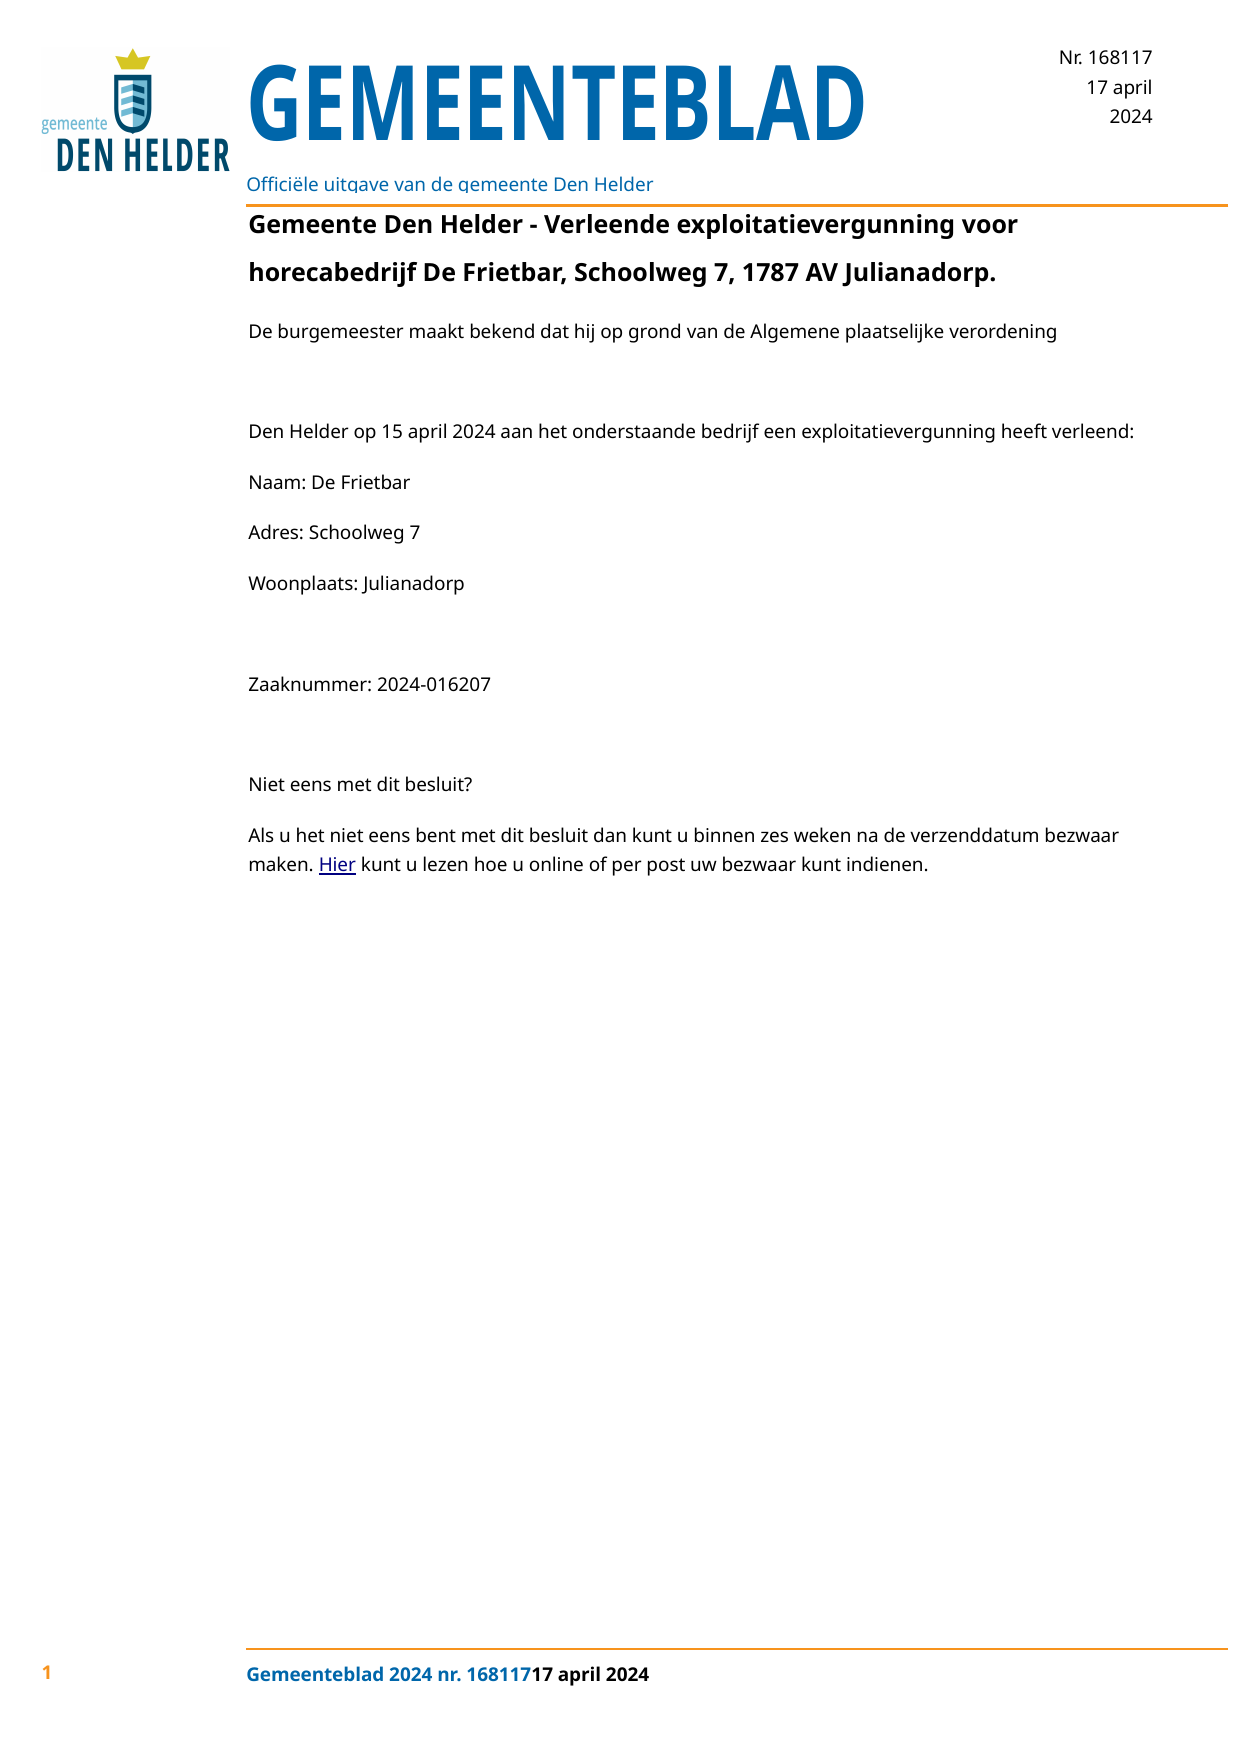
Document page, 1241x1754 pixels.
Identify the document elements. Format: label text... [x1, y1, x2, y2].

picture [41, 47, 231, 172]
picture [220, 160, 224, 172]
text Zaaknummer: 2024-016207 [248, 671, 1152, 697]
text Woonplaats: Julianadorp [248, 570, 1152, 596]
text Naam: De Frietbar [248, 469, 1152, 495]
picture [130, 157, 135, 172]
picture [182, 144, 187, 165]
text Gemeente Den Helder - Verleende exploitatievergunning voor horecabedrijf De Frietbar, Schoolweg 7, 1787 AV Julianadorp. [248, 207, 1152, 288]
text Niet eens met dit besluit? [248, 772, 1152, 797]
text Als u het niet eens bent met dit besluit dan kunt u binnen zes weken na de verzenddatum bezwaar maken. Hier kunt u lezen hoe u online of per post uw bezwaar kunt indienen. [248, 822, 1152, 877]
text Adres: Schoolweg 7 [248, 519, 1152, 545]
picture [100, 154, 106, 172]
text De burgemeester maakt bekend dat hij op grond van de Algemene plaatselijke verordening [248, 318, 1152, 344]
text Den Helder op 15 april 2024 aan het onderstaande bedrijf een exploitatievergunning heeft verleend: [248, 419, 1152, 444]
picture [63, 144, 68, 165]
